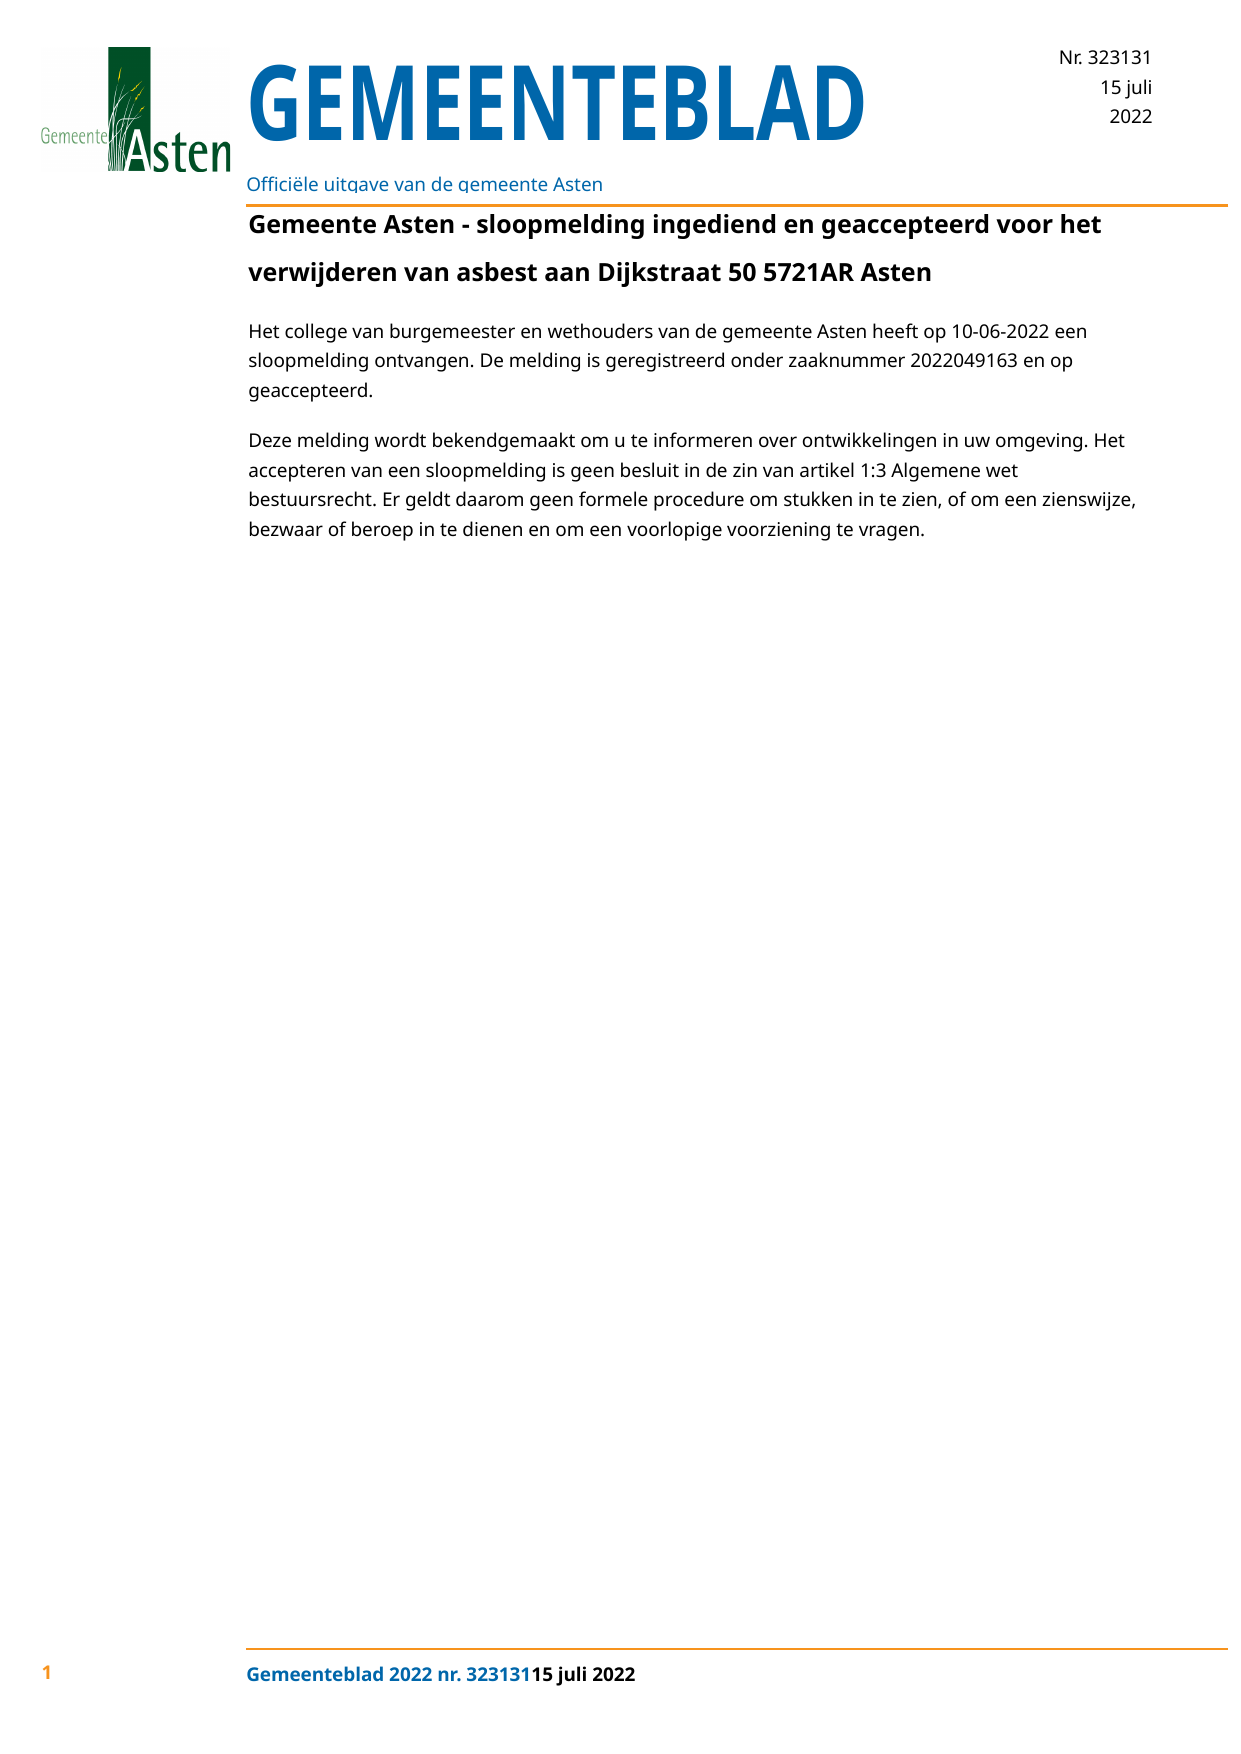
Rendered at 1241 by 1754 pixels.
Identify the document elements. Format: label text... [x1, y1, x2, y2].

text Gemeente Asten - sloopmelding ingediend en geaccepteerd voor het verwijderen van asbest aan Dijkstraat 50 5721AR Asten [248, 207, 1152, 288]
text Deze melding wordt bekendgemaakt om u te informeren over ontwikkelingen in uw omgeving. Het accepteren van een sloopmelding is geen besluit in de zin van artikel 1:3 Algemene wet bestuursrecht. Er geldt daarom geen formele procedure om stukken in te zien, of om een zienswijze, bezwaar of beroep in te dienen en om een voorlopige voorziening te vragen. [248, 427, 1152, 542]
picture [41, 47, 231, 172]
text Het college van burgemeester en wethouders van de gemeente Asten heeft op 10-06-2022 een sloopmelding ontvangen. De melding is geregistreerd onder zaaknummer 2022049163 en op geaccepteerd. [248, 318, 1152, 403]
